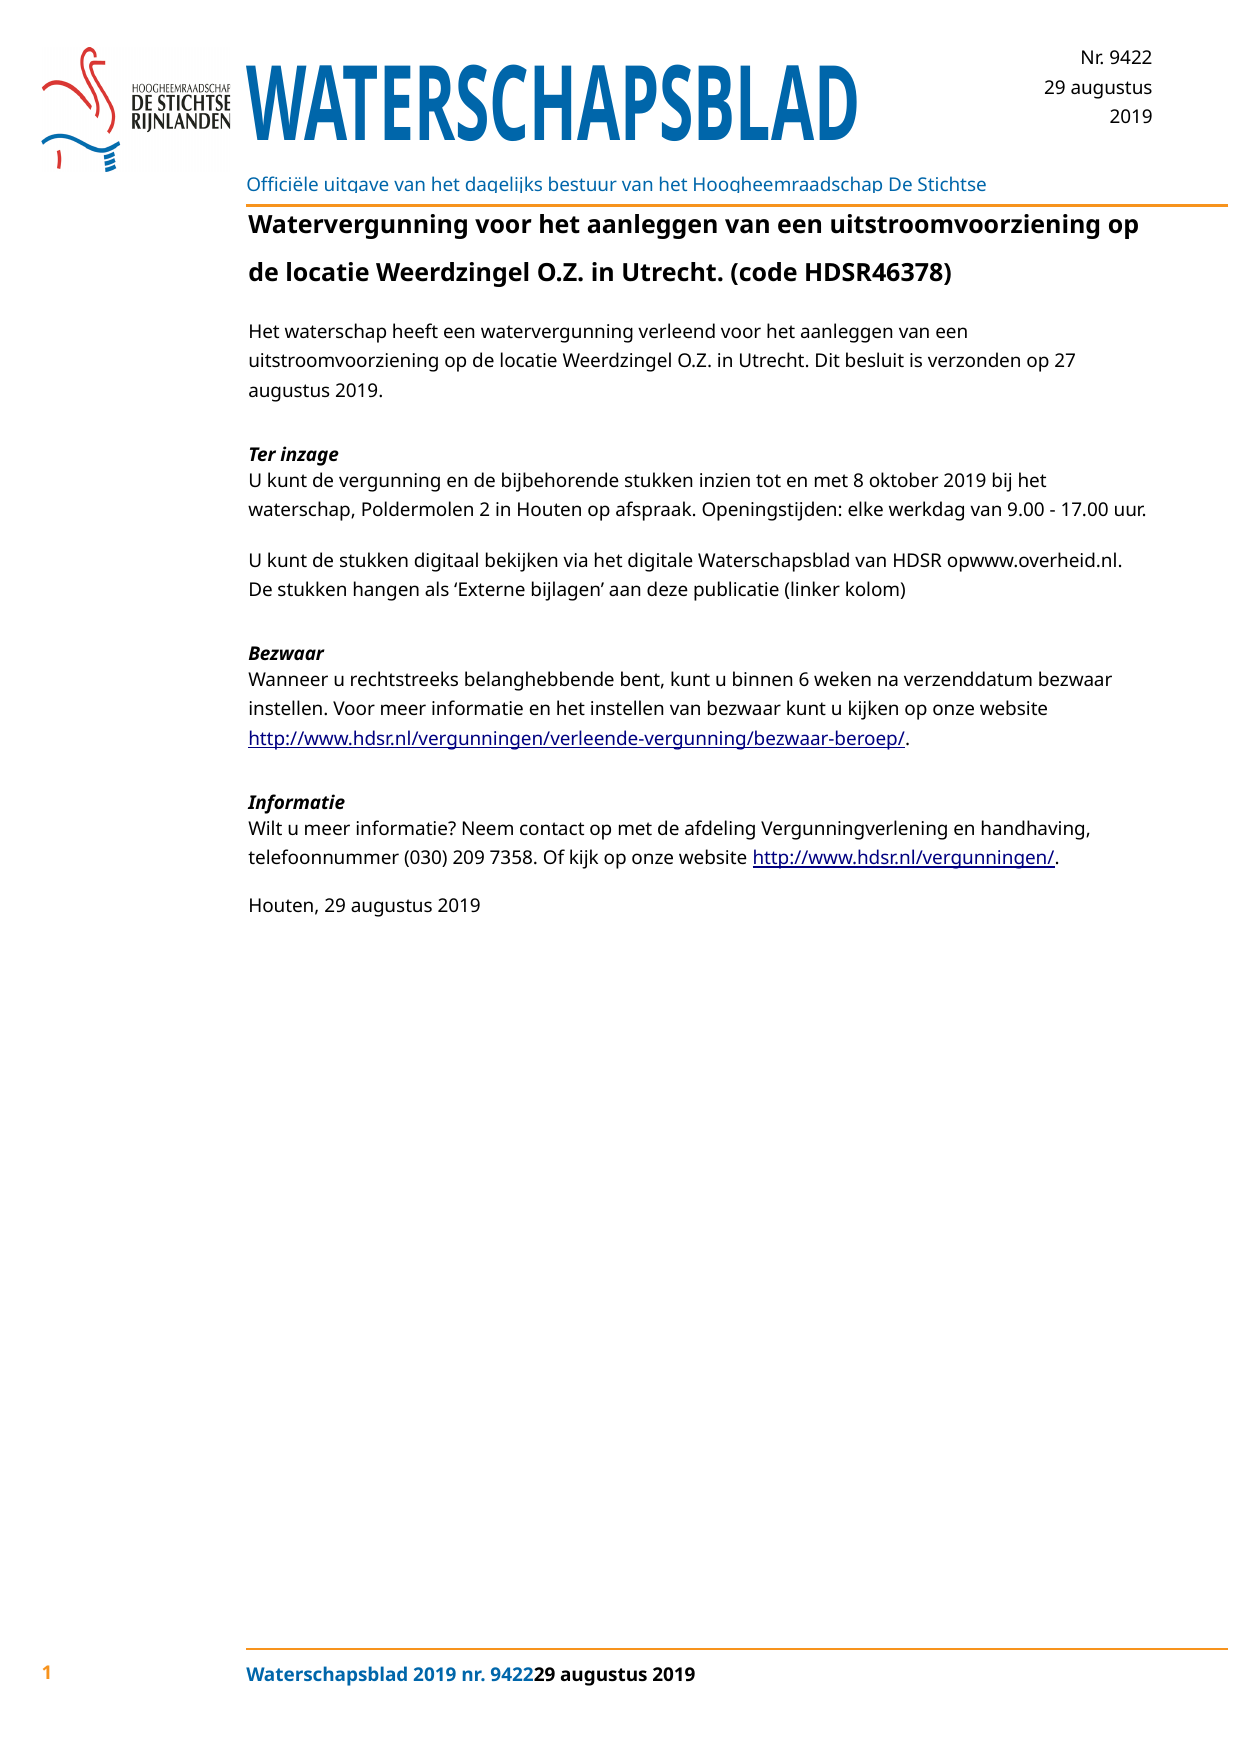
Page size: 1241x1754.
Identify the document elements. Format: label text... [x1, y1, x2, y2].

text Wanneer u rechtstreeks belanghebbende bent, kunt u binnen 6 weken na verzenddatum bezwaar instellen. Voor meer informatie en het instellen van bezwaar kunt u kijken op onze website http://www.hdsr.nl/vergunningen/verleende-vergunning/bezwaar-beroep/. [248, 666, 1152, 751]
text Bezwaar [248, 640, 1152, 666]
text U kunt de stukken digitaal bekijken via het digitale Waterschapsblad van HDSR opwww.overheid.nl. De stukken hangen als ‘Externe bijlagen’ aan deze publicatie (linker kolom) [248, 547, 1152, 602]
text Informatie [248, 789, 1152, 815]
text Houten, 29 augustus 2019 [248, 892, 1152, 918]
text Het waterschap heeft een watervergunning verleend voor het aanleggen van een uitstroomvoorziening op de locatie Weerdzingel O.Z. in Utrecht. Dit besluit is verzonden op 27 augustus 2019. [248, 318, 1152, 403]
picture [41, 47, 231, 172]
text Ter inzage [248, 441, 1152, 467]
text U kunt de vergunning en de bijbehorende stukken inzien tot en met 8 oktober 2019 bij het waterschap, Poldermolen 2 in Houten op afspraak. Openingstijden: elke werkdag van 9.00 - 17.00 uur. [248, 467, 1152, 522]
text Wilt u meer informatie? Neem contact op met de afdeling Vergunningverlening en handhaving, telefoonnummer (030) 209 7358. Of kijk op onze website http://www.hdsr.nl/vergunningen/. [248, 815, 1152, 870]
text Watervergunning voor het aanleggen van een uitstroomvoorziening op de locatie Weerdzingel O.Z. in Utrecht. (code HDSR46378) [248, 207, 1152, 288]
